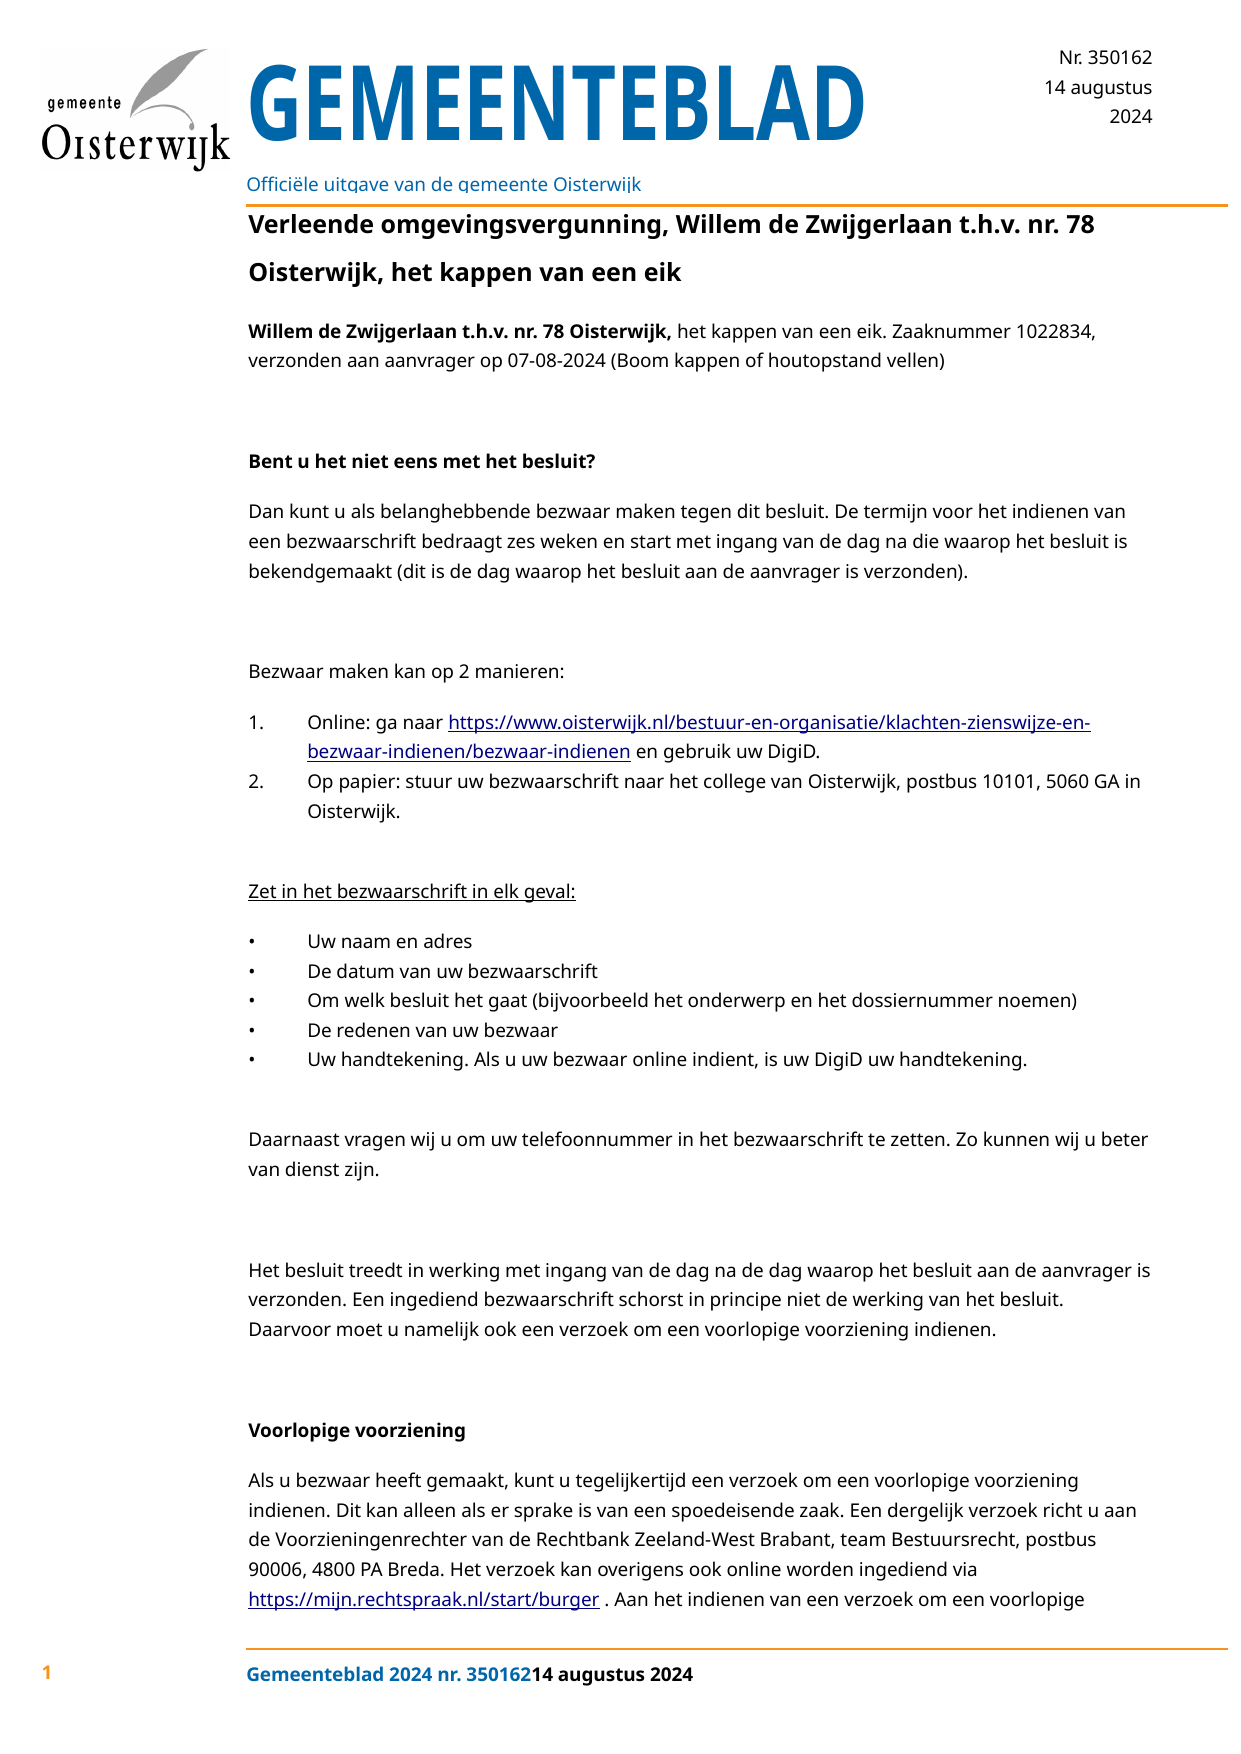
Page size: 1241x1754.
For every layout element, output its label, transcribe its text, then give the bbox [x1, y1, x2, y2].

list Online: ga naar https://www.oisterwijk.nl/bestuur-en-organisatie/klachten-zienswijze-en-bezwaar-indienen/bezwaar-indienen en gebruik uw DigiD. [248, 709, 1152, 764]
text Zet in het bezwaarschrift in elk geval: [248, 878, 1152, 904]
list Op papier: stuur uw bezwaarschrift naar het college van Oisterwijk, postbus 10101, 5060 GA in Oisterwijk. [248, 768, 1152, 824]
text Bent u het niet eens met het besluit? [248, 448, 1152, 474]
text Voorlopige voorziening [248, 1417, 1152, 1443]
list Uw handtekening. Als u uw bezwaar online indient, is uw DigiD uw handtekening. [248, 1047, 1152, 1072]
text Het besluit treedt in werking met ingang van de dag na de dag waarop het besluit aan de aanvrager is verzonden. Een ingediend bezwaarschrift schorst in principe niet de werking van het besluit. Daarvoor moet u namelijk ook een verzoek om een voorlopige voorziening indienen. [248, 1257, 1152, 1342]
list De datum van uw bezwaarschrift [248, 958, 1152, 984]
text Bezwaar maken kan op 2 manieren: [248, 659, 1152, 684]
list De redenen van uw bezwaar [248, 1017, 1152, 1043]
text Verleende omgevingsvergunning, Willem de Zwijgerlaan t.h.v. nr. 78 Oisterwijk, het kappen van een eik [248, 207, 1152, 288]
text Als u bezwaar heeft gemaakt, kunt u tegelijkertijd een verzoek om een voorlopige voorziening indienen. Dit kan alleen als er sprake is van een spoedeisende zaak. Een dergelijk verzoek richt u aan de Voorzieningenrechter van de Rechtbank Zeeland-West Brabant, team Bestuursrecht, postbus 90006, 4800 PA Breda. Het verzoek kan overigens ook online worden ingediend via https://mijn.rechtspraak.nl/start/burger . Aan het indienen van een verzoek om een voorlopige [248, 1467, 1152, 1612]
list Uw naam en adres [248, 928, 1152, 954]
text Daarnaast vragen wij u om uw telefoonnummer in het bezwaarschrift te zetten. Zo kunnen wij u beter van dienst zijn. [248, 1127, 1152, 1182]
list Om welk besluit het gaat (bijvoorbeeld het onderwerp en het dossiernummer noemen) [248, 987, 1152, 1013]
text Willem de Zwijgerlaan t.h.v. nr. 78 Oisterwijk, het kappen van een eik. Zaaknummer 1022834, verzonden aan aanvrager op 07-08-2024 (Boom kappen of houtopstand vellen) [248, 318, 1152, 373]
text Dan kunt u als belanghebbende bezwaar maken tegen dit besluit. De termijn voor het indienen van een bezwaarschrift bedraagt zes weken en start met ingang van de dag na die waarop het besluit is bekendgemaakt (dit is de dag waarop het besluit aan de aanvrager is verzonden). [248, 499, 1152, 584]
picture [41, 47, 231, 172]
